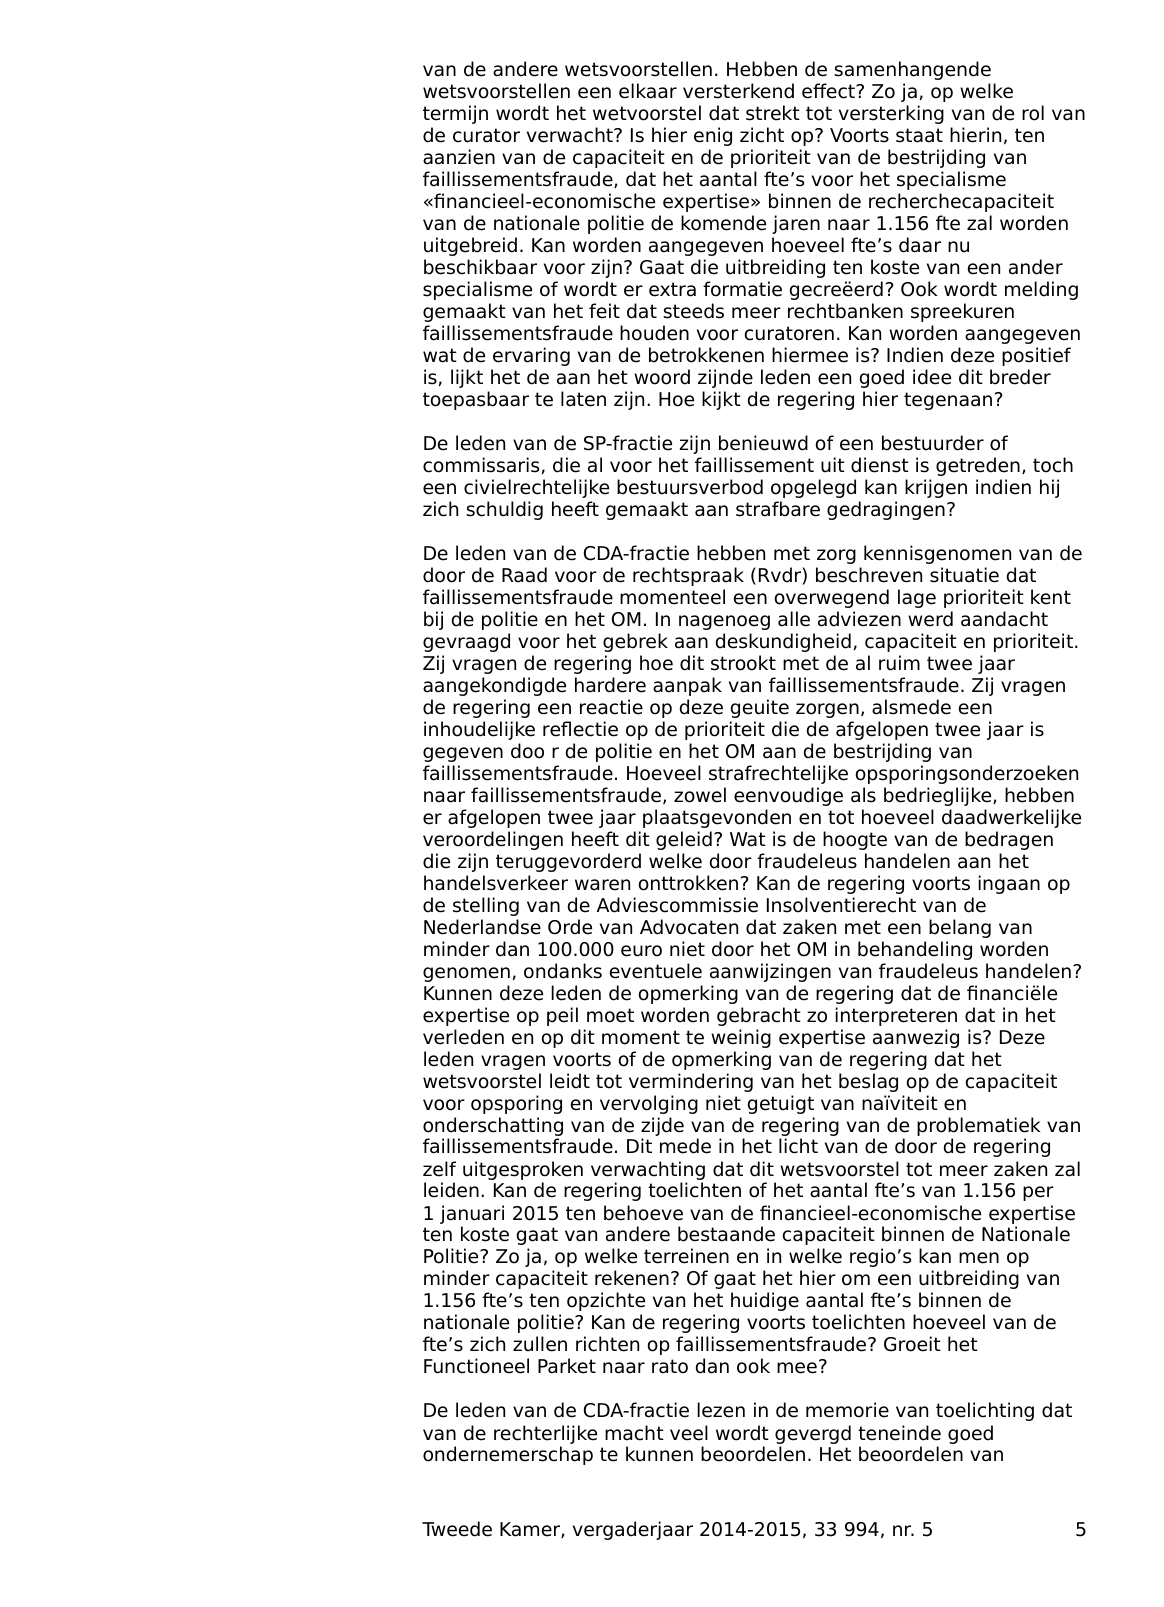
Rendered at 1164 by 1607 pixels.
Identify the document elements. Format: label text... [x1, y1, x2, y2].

text De leden van de SP-fractie zijn benieuwd of een bestuurder of commissaris, die al voor het faillissement uit dienst is getreden, toch een civielrechtelijke bestuursverbod opgelegd kan krijgen indien hij zich schuldig heeft gemaakt aan strafbare gedragingen? [422, 433, 1087, 521]
text De leden van de CDA-fractie hebben met zorg kennisgenomen van de door de Raad voor de rechtspraak (Rvdr) beschreven situatie dat faillissementsfraude momenteel een overwegend lage prioriteit kent bij de politie en het OM. In nagenoeg alle adviezen werd aandacht gevraagd voor het gebrek aan deskundigheid, capaciteit en prioriteit. Zij vragen de regering hoe dit strookt met de al ruim twee jaar aangekondigde hardere aanpak van faillissementsfraude. Zij vragen de regering een reactie op deze geuite zorgen, alsmede een inhoudelijke reflectie op de prioriteit die de afgelopen twee jaar is gegeven doo r de politie en het OM aan de bestrijding van faillissementsfraude. Hoeveel strafrechtelijke opsporingsonderzoeken naar faillissementsfraude, zowel eenvoudige als bedrieglijke, hebben er afgelopen twee jaar plaatsgevonden en tot hoeveel daadwerkelijke veroordelingen heeft dit geleid? Wat is de hoogte van de bedragen die zijn teruggevorderd welke door fraudeleus handelen aan het handelsverkeer waren onttrokken? Kan de regering voorts ingaan op de stelling van de Adviescommissie Insolventierecht van de Nederlandse Orde van Advocaten dat zaken met een belang van minder dan 100.000 euro niet door het OM in behandeling worden genomen, ondanks eventuele aanwijzingen van fraudeleus handelen? Kunnen deze leden de opmerking van de regering dat de financiële expertise op peil moet worden gebracht zo interpreteren dat in het verleden en op dit moment te weinig expertise aanwezig is? Deze leden vragen voorts of de opmerking van de regering dat het wetsvoorstel leidt tot vermindering van het beslag op de capaciteit voor opsporing en vervolging niet getuigt van naïviteit en onderschatting van de zijde van de regering van de problematiek van faillissementsfraude. Dit mede in het licht van de door de regering zelf uitgesproken verwachting dat dit wetsvoorstel tot meer zaken zal leiden. Kan de regering toelichten of het aantal fte’s van 1.156 per 1 januari 2015 ten behoeve van de financieel-economische expertise ten koste gaat van andere bestaande capaciteit binnen de Nationale Politie? Zo ja, op welke terreinen en in welke regio’s kan men op minder capaciteit rekenen? Of gaat het hier om een uitbreiding van 1.156 fte’s ten opzichte van het huidige aantal fte’s binnen de nationale politie? Kan de regering voorts toelichten hoeveel van de fte’s zich zullen richten op faillissementsfraude? Groeit het Functioneel Parket naar rato dan ook mee? [422, 543, 1087, 1378]
text van de andere wetsvoorstellen. Hebben de samenhangende wetsvoorstellen een elkaar versterkend effect? Zo ja, op welke termijn wordt het wetvoorstel dat strekt tot versterking van de rol van de curator verwacht? Is hier enig zicht op? Voorts staat hierin, ten aanzien van de capaciteit en de prioriteit van de bestrijding van faillissementsfraude, dat het aantal fte’s voor het specialisme «financieel-economische expertise» binnen de recherchecapaciteit van de nationale politie de komende jaren naar 1.156 fte zal worden uitgebreid. Kan worden aangegeven hoeveel fte’s daar nu beschikbaar voor zijn? Gaat die uitbreiding ten koste van een ander specialisme of wordt er extra formatie gecreëerd? Ook wordt melding gemaakt van het feit dat steeds meer rechtbanken spreekuren faillissementsfraude houden voor curatoren. Kan worden aangegeven wat de ervaring van de betrokkenen hiermee is? Indien deze positief is, lijkt het de aan het woord zijnde leden een goed idee dit breder toepasbaar te laten zijn. Hoe kijkt de regering hier tegenaan? [422, 59, 1087, 411]
text De leden van de CDA-fractie lezen in de memorie van toelichting dat van de rechterlijke macht veel wordt gevergd teneinde goed ondernemerschap te kunnen beoordelen. Het beoordelen van [422, 1400, 1087, 1466]
